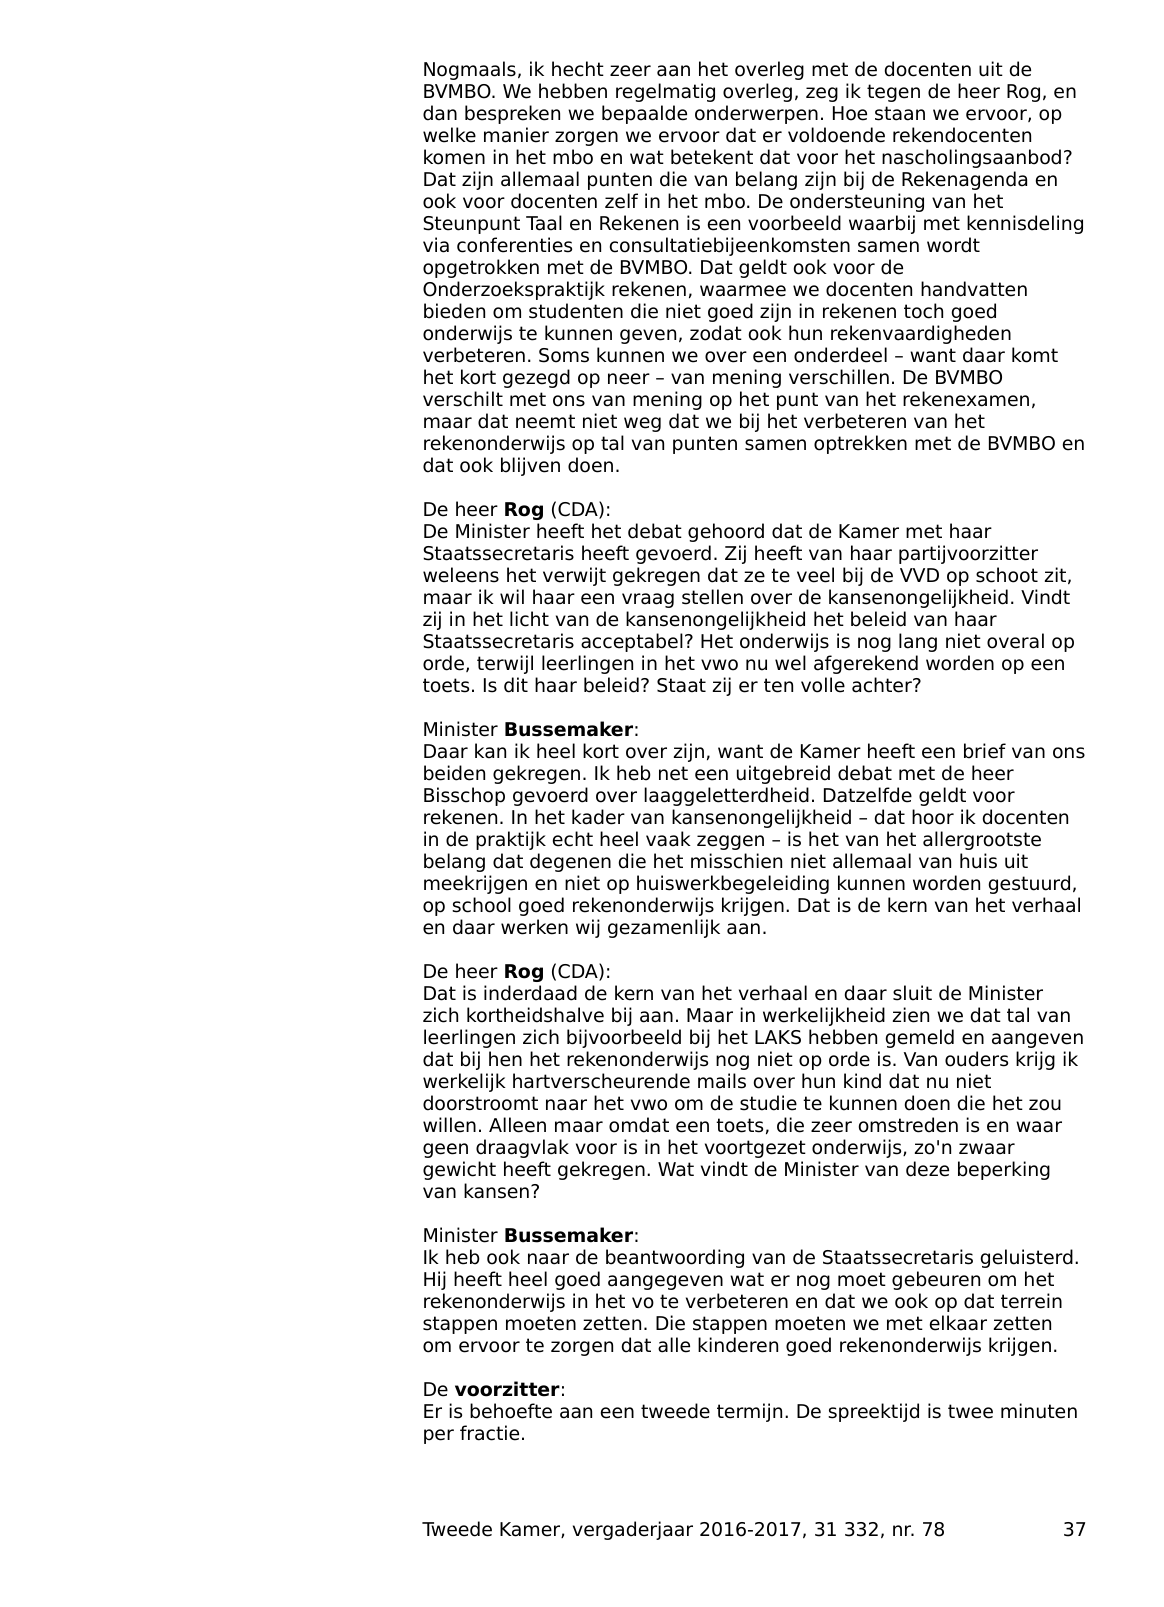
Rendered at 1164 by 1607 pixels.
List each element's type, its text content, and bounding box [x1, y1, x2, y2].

text De heer Rog (CDA): [422, 961, 1087, 983]
text Daar kan ik heel kort over zijn, want de Kamer heeft een brief van ons beiden gekregen. Ik heb net een uitgebreid debat met de heer Bisschop gevoerd over laaggeletterdheid. Datzelfde geldt voor rekenen. In het kader van kansenongelijkheid – dat hoor ik docenten in de praktijk echt heel vaak zeggen – is het van het allergrootste belang dat degenen die het misschien niet allemaal van huis uit meekrijgen en niet op huiswerkbegeleiding kunnen worden gestuurd, op school goed rekenonderwijs krijgen. Dat is de kern van het verhaal en daar werken wij gezamenlijk aan. [422, 741, 1087, 939]
text De voorzitter: [422, 1379, 1087, 1401]
text Minister Bussemaker: [422, 719, 1087, 741]
text Ik heb ook naar de beantwoording van de Staatssecretaris geluisterd. Hij heeft heel goed aangegeven wat er nog moet gebeuren om het rekenonderwijs in het vo te verbeteren en dat we ook op dat terrein stappen moeten zetten. Die stappen moeten we met elkaar zetten om ervoor te zorgen dat alle kinderen goed rekenonderwijs krijgen. [422, 1247, 1087, 1357]
text Dat is inderdaad de kern van het verhaal en daar sluit de Minister zich kortheidshalve bij aan. Maar in werkelijkheid zien we dat tal van leerlingen zich bijvoorbeeld bij het LAKS hebben gemeld en aangeven dat bij hen het rekenonderwijs nog niet op orde is. Van ouders krijg ik werkelijk hartverscheurende mails over hun kind dat nu niet doorstroomt naar het vwo om de studie te kunnen doen die het zou willen. Alleen maar omdat een toets, die zeer omstreden is en waar geen draagvlak voor is in het voortgezet onderwijs, zo'n zwaar gewicht heeft gekregen. Wat vindt de Minister van deze beperking van kansen? [422, 983, 1087, 1203]
text Nogmaals, ik hecht zeer aan het overleg met de docenten uit de BVMBO. We hebben regelmatig overleg, zeg ik tegen de heer Rog, en dan bespreken we bepaalde onderwerpen. Hoe staan we ervoor, op welke manier zorgen we ervoor dat er voldoende rekendocenten komen in het mbo en wat betekent dat voor het nascholingsaanbod? Dat zijn allemaal punten die van belang zijn bij de Rekenagenda en ook voor docenten zelf in het mbo. De ondersteuning van het Steunpunt Taal en Rekenen is een voorbeeld waarbij met kennisdeling via conferenties en consultatiebijeenkomsten samen wordt opgetrokken met de BVMBO. Dat geldt ook voor de Onderzoekspraktijk rekenen, waarmee we docenten handvatten bieden om studenten die niet goed zijn in rekenen toch goed onderwijs te kunnen geven, zodat ook hun rekenvaardigheden verbeteren. Soms kunnen we over een onderdeel – want daar komt het kort gezegd op neer – van mening verschillen. De BVMBO verschilt met ons van mening op het punt van het rekenexamen, maar dat neemt niet weg dat we bij het verbeteren van het rekenonderwijs op tal van punten samen optrekken met de BVMBO en dat ook blijven doen. [422, 59, 1087, 477]
text De Minister heeft het debat gehoord dat de Kamer met haar Staatssecretaris heeft gevoerd. Zij heeft van haar partijvoorzitter weleens het verwijt gekregen dat ze te veel bij de VVD op schoot zit, maar ik wil haar een vraag stellen over de kansenongelijkheid. Vindt zij in het licht van de kansenongelijkheid het beleid van haar Staatssecretaris acceptabel? Het onderwijs is nog lang niet overal op orde, terwijl leerlingen in het vwo nu wel afgerekend worden op een toets. Is dit haar beleid? Staat zij er ten volle achter? [422, 521, 1087, 697]
text Minister Bussemaker: [422, 1225, 1087, 1247]
text De heer Rog (CDA): [422, 499, 1087, 521]
text Er is behoefte aan een tweede termijn. De spreektijd is twee minuten per fractie. [422, 1401, 1087, 1445]
